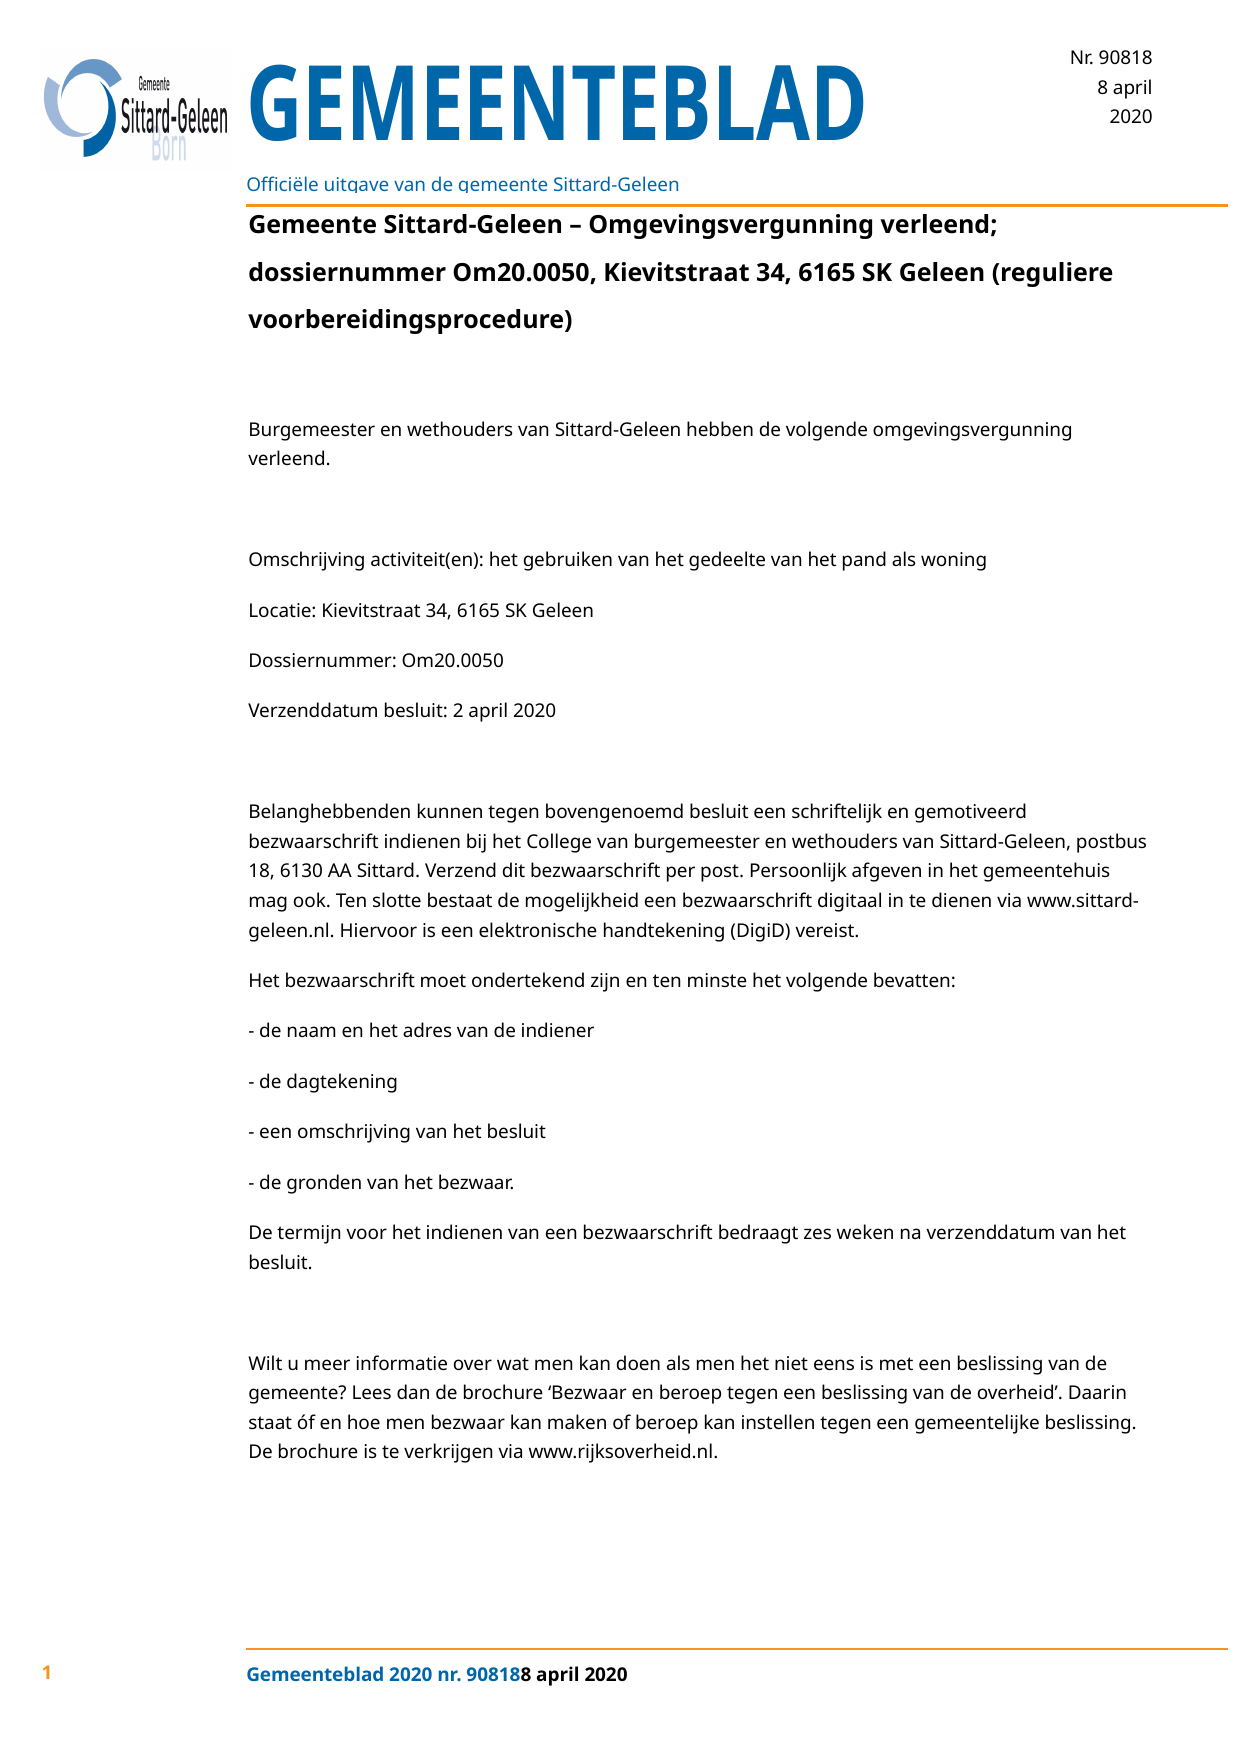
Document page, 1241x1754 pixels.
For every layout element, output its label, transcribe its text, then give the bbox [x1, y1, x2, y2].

text Belanghebbenden kunnen tegen bovengenoemd besluit een schriftelijk en gemotiveerd bezwaarschrift indienen bij het College van burgemeester en wethouders van Sittard-Geleen, postbus 18, 6130 AA Sittard. Verzend dit bezwaarschrift per post. Persoonlijk afgeven in het gemeentehuis mag ook. Ten slotte bestaat de mogelijkheid een bezwaarschrift digitaal in te dienen via www.sittard-geleen.nl. Hiervoor is een elektronische handtekening (DigiD) vereist. [248, 798, 1152, 942]
text - de gronden van het bezwaar. [248, 1169, 1152, 1194]
text Verzenddatum besluit: 2 april 2020 [248, 698, 1152, 723]
text Gemeente Sittard-Geleen – Omgevingsvergunning verleend; dossiernummer Om20.0050, Kievitstraat 34, 6165 SK Geleen (reguliere voorbereidingsprocedure) [248, 207, 1152, 336]
picture [41, 47, 231, 172]
text De termijn voor het indienen van een bezwaarschrift bedraagt zes weken na verzenddatum van het besluit. [248, 1219, 1152, 1274]
text - de dagtekening [248, 1068, 1152, 1094]
text Burgemeester en wethouders van Sittard-Geleen hebben de volgende omgevingsvergunning verleend. [248, 416, 1152, 471]
text Omschrijving activiteit(en): het gebruiken van het gedeelte van het pand als woning [248, 546, 1152, 572]
text Dossiernummer: Om20.0050 [248, 647, 1152, 673]
text - de naam en het adres van de indiener [248, 1018, 1152, 1043]
text Het bezwaarschrift moet ondertekend zijn en ten minste het volgende bevatten: [248, 967, 1152, 993]
text Wilt u meer informatie over wat men kan doen als men het niet eens is met een beslissing van de gemeente? Lees dan de brochure ‘Bezwaar en beroep tegen een beslissing van de overheid’. Daarin staat óf en hoe men bezwaar kan maken of beroep kan instellen tegen een gemeentelijke beslissing. De brochure is te verkrijgen via www.rijksoverheid.nl. [248, 1350, 1152, 1464]
text Locatie: Kievitstraat 34, 6165 SK Geleen [248, 597, 1152, 622]
text - een omschrijving van het besluit [248, 1118, 1152, 1144]
